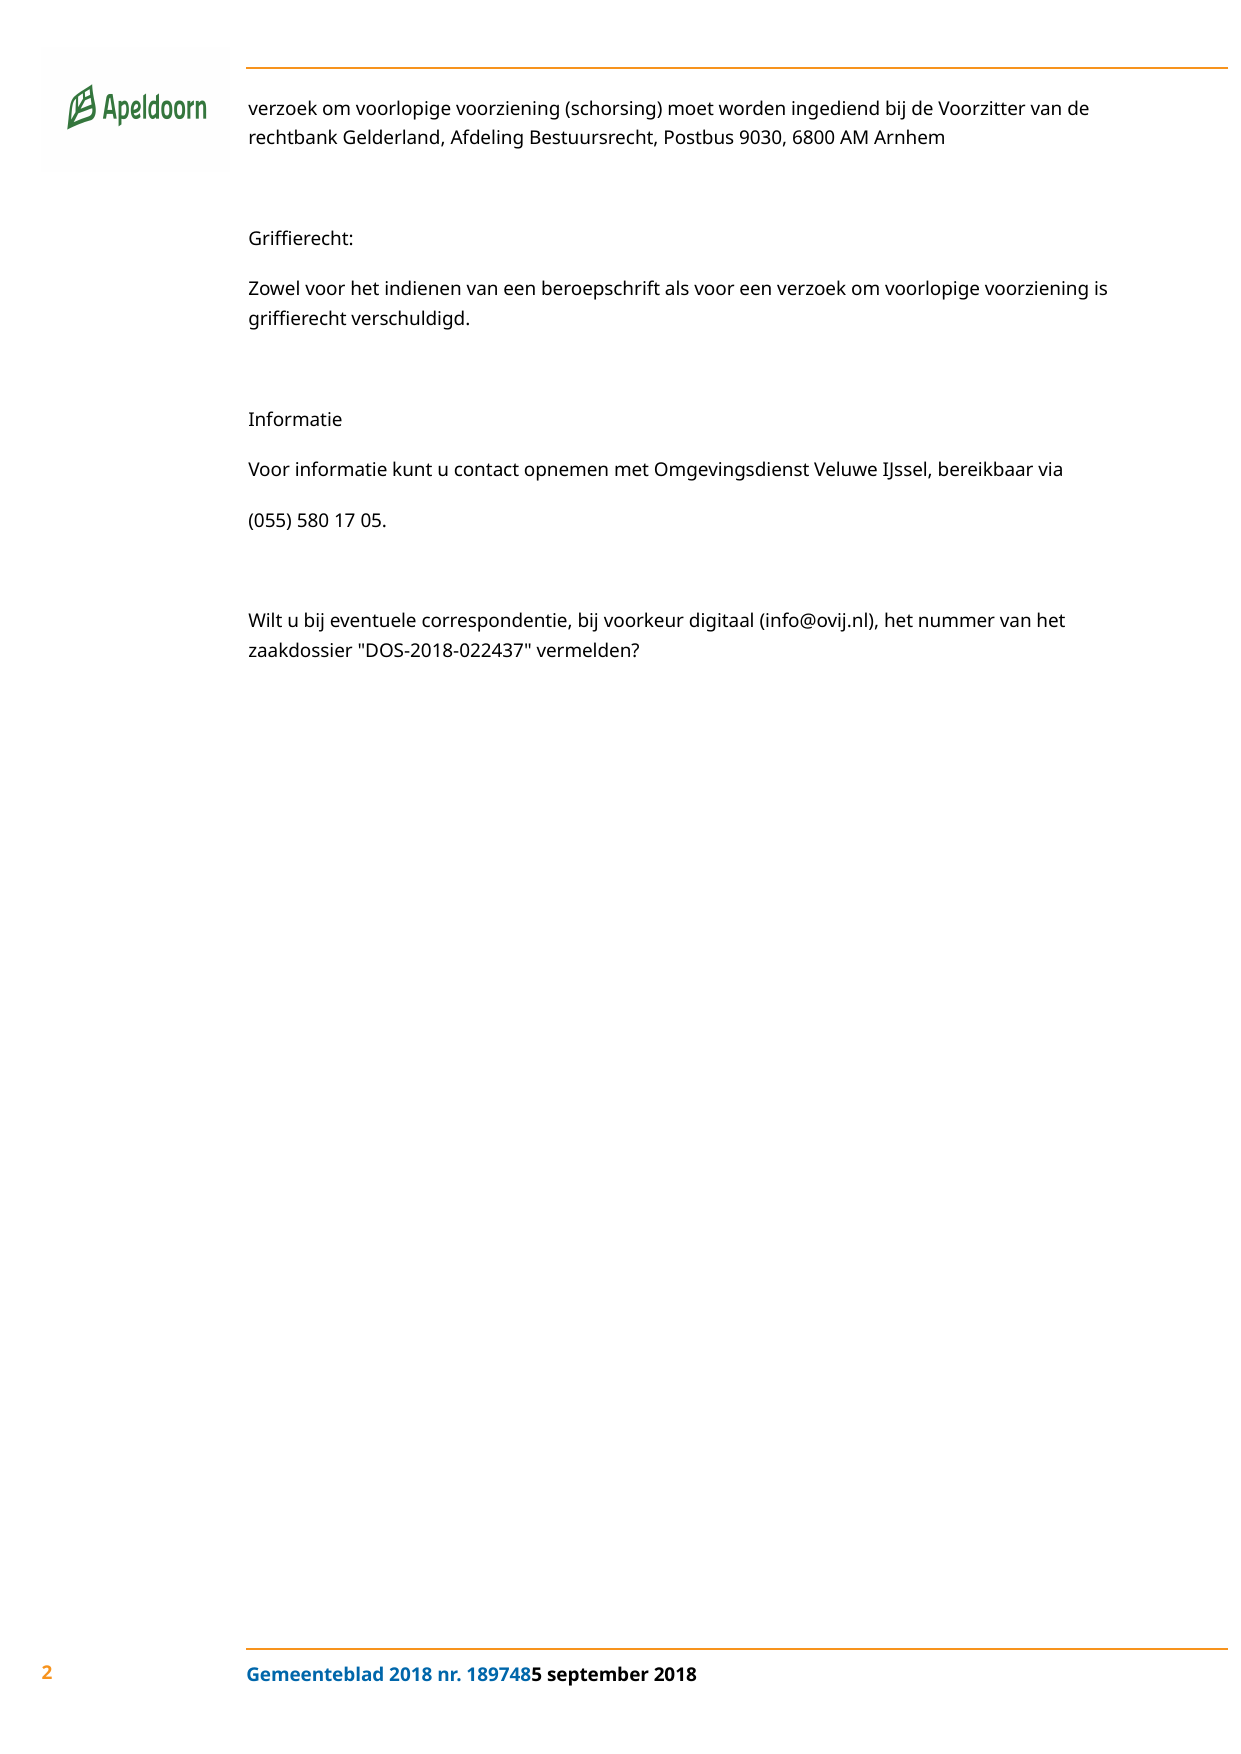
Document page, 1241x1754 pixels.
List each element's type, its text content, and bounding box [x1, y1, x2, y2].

text Zowel voor het indienen van een beroepschrift als voor een verzoek om voorlopige voorziening is griffierecht verschuldigd. [248, 276, 1152, 331]
text (055) 580 17 05. [248, 507, 1152, 533]
text Griffierecht: [248, 225, 1152, 251]
text Wilt u bij eventuele correspondentie, bij voorkeur digitaal (info@ovij.nl), het nummer van het zaakdossier "DOS-2018-022437" vermelden? [248, 608, 1152, 663]
text verzoek om voorlopige voorziening (schorsing) moet worden ingediend bij de Voorzitter van de rechtbank Gelderland, Afdeling Bestuursrecht, Postbus 9030, 6800 AM Arnhem [248, 95, 1152, 150]
picture [41, 47, 231, 172]
text Informatie [248, 406, 1152, 432]
text Voor informatie kunt u contact opnemen met Omgevingsdienst Veluwe IJssel, bereikbaar via [248, 456, 1152, 482]
